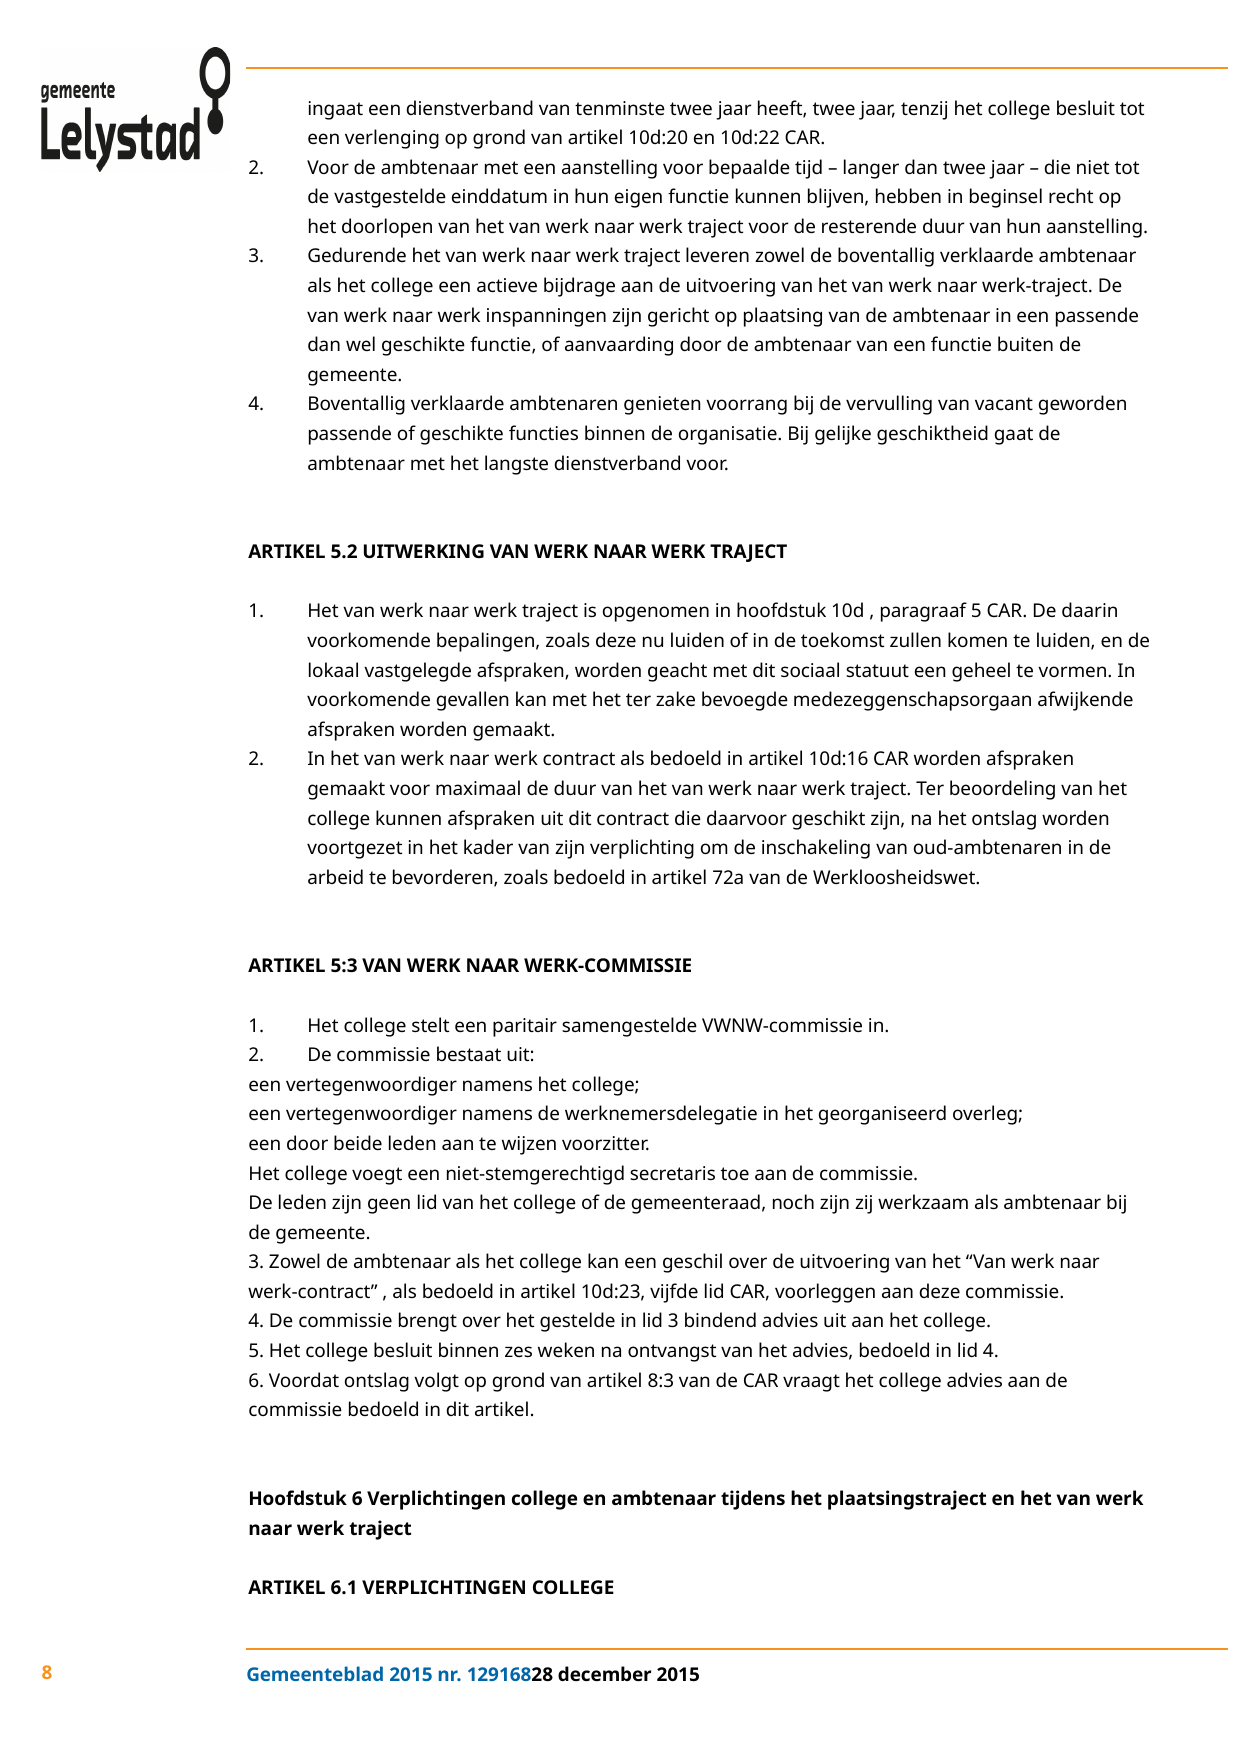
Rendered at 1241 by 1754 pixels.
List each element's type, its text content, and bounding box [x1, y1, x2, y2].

text Hoofdstuk 6 Verplichtingen college en ambtenaar tijdens het plaatsingstraject en het van werk naar werk traject [248, 1485, 1152, 1541]
text 3. Zowel de ambtenaar als het college kan een geschil over de uitvoering van het “Van werk naar werk-contract” , als bedoeld in artikel 10d:23, vijfde lid CAR, voorleggen aan deze commissie. [248, 1248, 1152, 1304]
text 5. Het college besluit binnen zes weken na ontvangst van het advies, bedoeld in lid 4. [248, 1337, 1152, 1363]
list Voor de ambtenaar met een aanstelling voor bepaalde tijd – langer dan twee jaar – die niet tot de vastgestelde einddatum in hun eigen functie kunnen blijven, hebben in beginsel recht op het doorlopen van het van werk naar werk traject voor de resterende duur van hun aanstelling. [248, 154, 1152, 239]
text ARTIKEL 6.1 VERPLICHTINGEN COLLEGE [248, 1574, 1152, 1600]
picture [41, 47, 231, 172]
list Gedurende het van werk naar werk traject leveren zowel de boventallig verklaarde ambtenaar als het college een actieve bijdrage aan de uitvoering van het van werk naar werk-traject. De van werk naar werk inspanningen zijn gericht op plaatsing van de ambtenaar in een passende dan wel geschikte functie, of aanvaarding door de ambtenaar van een functie buiten de gemeente. [248, 243, 1152, 387]
text 4. De commissie brengt over het gestelde in lid 3 bindend advies uit aan het college. [248, 1308, 1152, 1333]
list Boventallig verklaarde ambtenaren genieten voorrang bij de vervulling van vacant geworden passende of geschikte functies binnen de organisatie. Bij gelijke geschiktheid gaat de ambtenaar met het langste dienstverband voor. [248, 391, 1152, 476]
text ARTIKEL 5.2 UITWERKING VAN WERK NAAR WERK TRAJECT [248, 538, 1152, 564]
text De leden zijn geen lid van het college of de gemeenteraad, noch zijn zij werkzaam als ambtenaar bij de gemeente. [248, 1189, 1152, 1245]
list Het van werk naar werk traject is opgenomen in hoofdstuk 10d , paragraaf 5 CAR. De daarin voorkomende bepalingen, zoals deze nu luiden of in de toekomst zullen komen te luiden, en de lokaal vastgelegde afspraken, worden geacht met dit sociaal statuut een geheel te vormen. In voorkomende gevallen kan met het ter zake bevoegde medezeggenschapsorgaan afwijkende afspraken worden gemaakt. [248, 598, 1152, 742]
list In het van werk naar werk contract als bedoeld in artikel 10d:16 CAR worden afspraken gemaakt voor maximaal de duur van het van werk naar werk traject. Ter beoordeling van het college kunnen afspraken uit dit contract die daarvoor geschikt zijn, na het ontslag worden voortgezet in het kader van zijn verplichting om de inschakeling van oud-ambtenaren in de arbeid te bevorderen, zoals bedoeld in artikel 72a van de Werkloosheidswet. [248, 746, 1152, 890]
text een vertegenwoordiger namens het college; [248, 1071, 1152, 1097]
text een vertegenwoordiger namens de werknemersdelegatie in het georganiseerd overleg; [248, 1101, 1152, 1126]
text Het college voegt een niet-stemgerechtigd secretaris toe aan de commissie. [248, 1160, 1152, 1186]
text ARTIKEL 5:3 VAN WERK NAAR WERK-COMMISSIE [248, 953, 1152, 978]
text 6. Voordat ontslag volgt op grond van artikel 8:3 van de CAR vraagt het college advies aan de commissie bedoeld in dit artikel. [248, 1367, 1152, 1422]
text een door beide leden aan te wijzen voorzitter. [248, 1130, 1152, 1156]
list ingaat een dienstverband van tenminste twee jaar heeft, twee jaar, tenzij het college besluit tot een verlenging op grond van artikel 10d:20 en 10d:22 CAR. [248, 95, 1152, 150]
list De commissie bestaat uit: [248, 1041, 1152, 1067]
list Het college stelt een paritair samengestelde VWNW-commissie in. [248, 1012, 1152, 1038]
